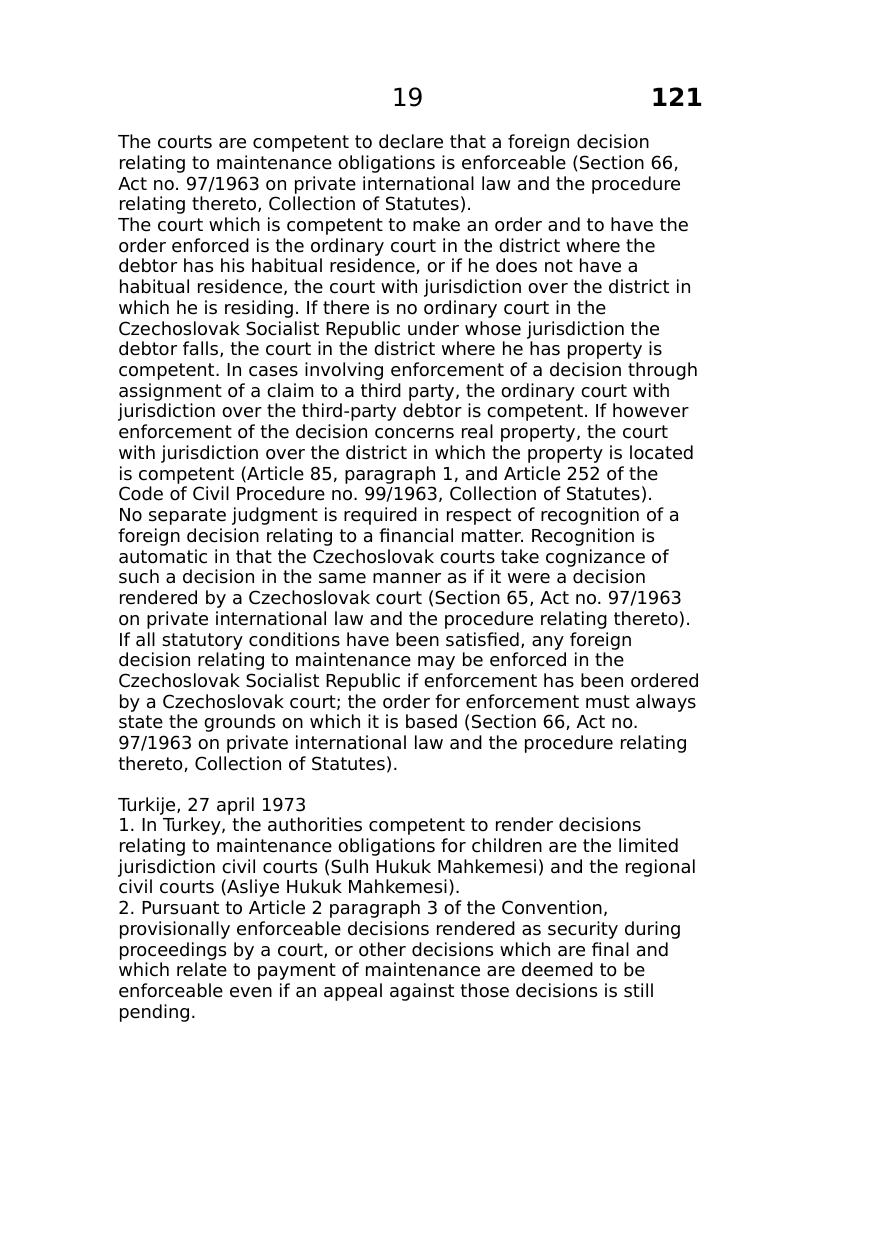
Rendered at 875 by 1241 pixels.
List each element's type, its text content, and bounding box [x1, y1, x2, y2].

text 1. In Turkey, the authorities competent to render decisions relating to maintenance obligations for children are the limited jurisdiction civil courts (Sulh Hukuk Mahkemesi) and the regional civil courts (Asliye Hukuk Mahkemesi). [118, 815, 703, 898]
text Turkije, 27 april 1973 [118, 794, 703, 815]
text If all statutory conditions have been satisfied, any foreign decision relating to maintenance may be enforced in the Czechoslovak Socialist Republic if enforcement has been ordered by a Czechoslovak court; the order for enforcement must always state the grounds on which it is based (Section 66, Act no. 97/1963 on private international law and the procedure relating thereto, Collection of Statutes). [118, 629, 703, 774]
text The court which is competent to make an order and to have the order enforced is the ordinary court in the district where the debtor has his habitual residence, or if he does not have a habitual residence, the court with jurisdiction over the district in which he is residing. If there is no ordinary court in the Czechoslovak Socialist Republic under whose jurisdiction the debtor falls, the court in the district where he has property is competent. In cases involving enforcement of a decision through assignment of a claim to a third party, the ordinary court with jurisdiction over the third-party debtor is competent. If however enforcement of the decision concerns real property, the court with jurisdiction over the district in which the property is located is competent (Article 85, paragraph 1, and Article 252 of the Code of Civil Procedure no. 99/1963, Collection of Statutes). [118, 215, 703, 505]
text 2. Pursuant to Article 2 paragraph 3 of the Convention, provisionally enforceable decisions rendered as security during proceedings by a court, or other decisions which are final and which relate to payment of maintenance are deemed to be enforceable even if an appeal against those decisions is still pending. [118, 898, 703, 1022]
text No separate judgment is required in respect of recognition of a foreign decision relating to a financial matter. Recognition is automatic in that the Czechoslovak courts take cognizance of such a decision in the same manner as if it were a decision rendered by a Czechoslovak court (Section 65, Act no. 97/1963 on private international law and the procedure relating thereto). [118, 505, 703, 629]
text The courts are competent to declare that a foreign decision relating to maintenance obligations is enforceable (Section 66, Act no. 97/1963 on private international law and the procedure relating thereto, Collection of Statutes). [118, 132, 703, 215]
